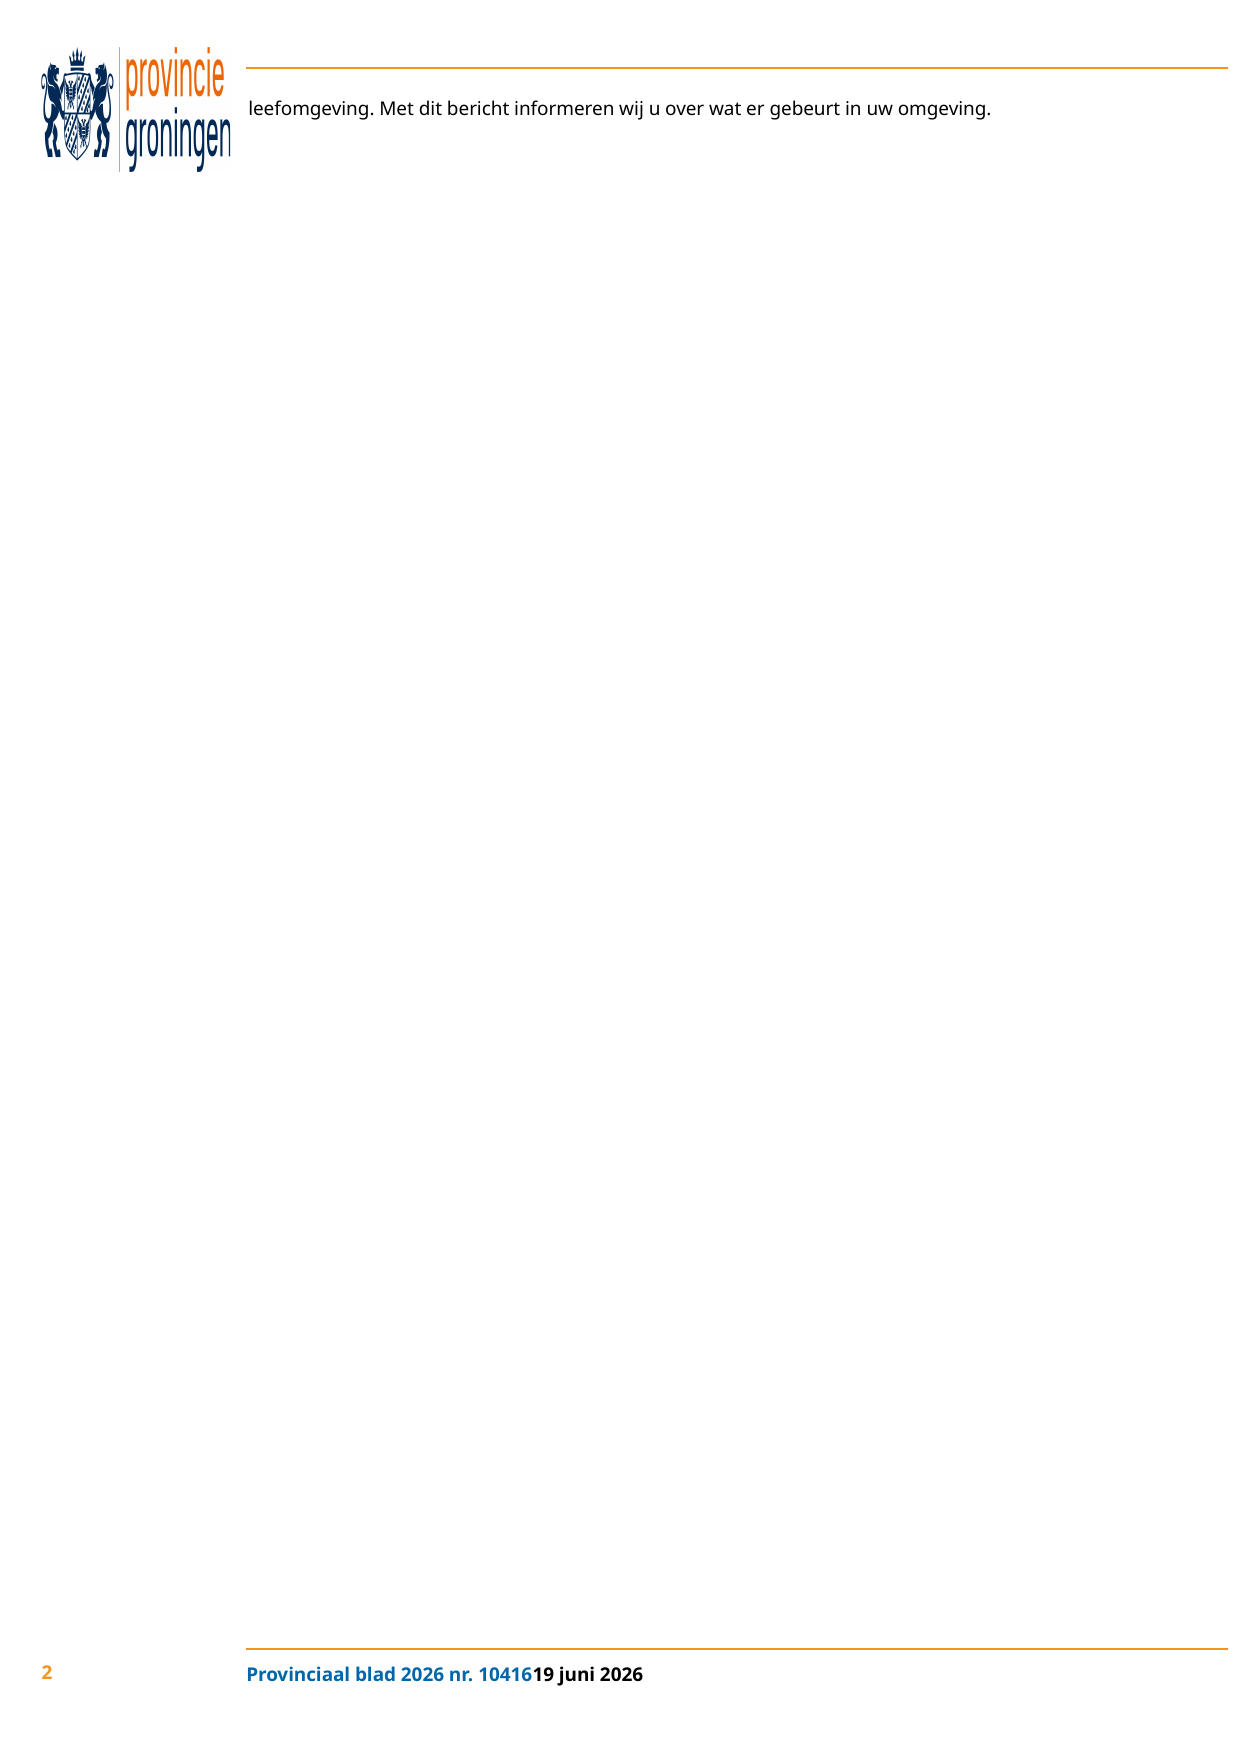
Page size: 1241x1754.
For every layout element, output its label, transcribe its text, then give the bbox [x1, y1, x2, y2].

picture [41, 47, 231, 172]
text leefomgeving. Met dit bericht informeren wij u over wat er gebeurt in uw omgeving. [248, 95, 1152, 121]
